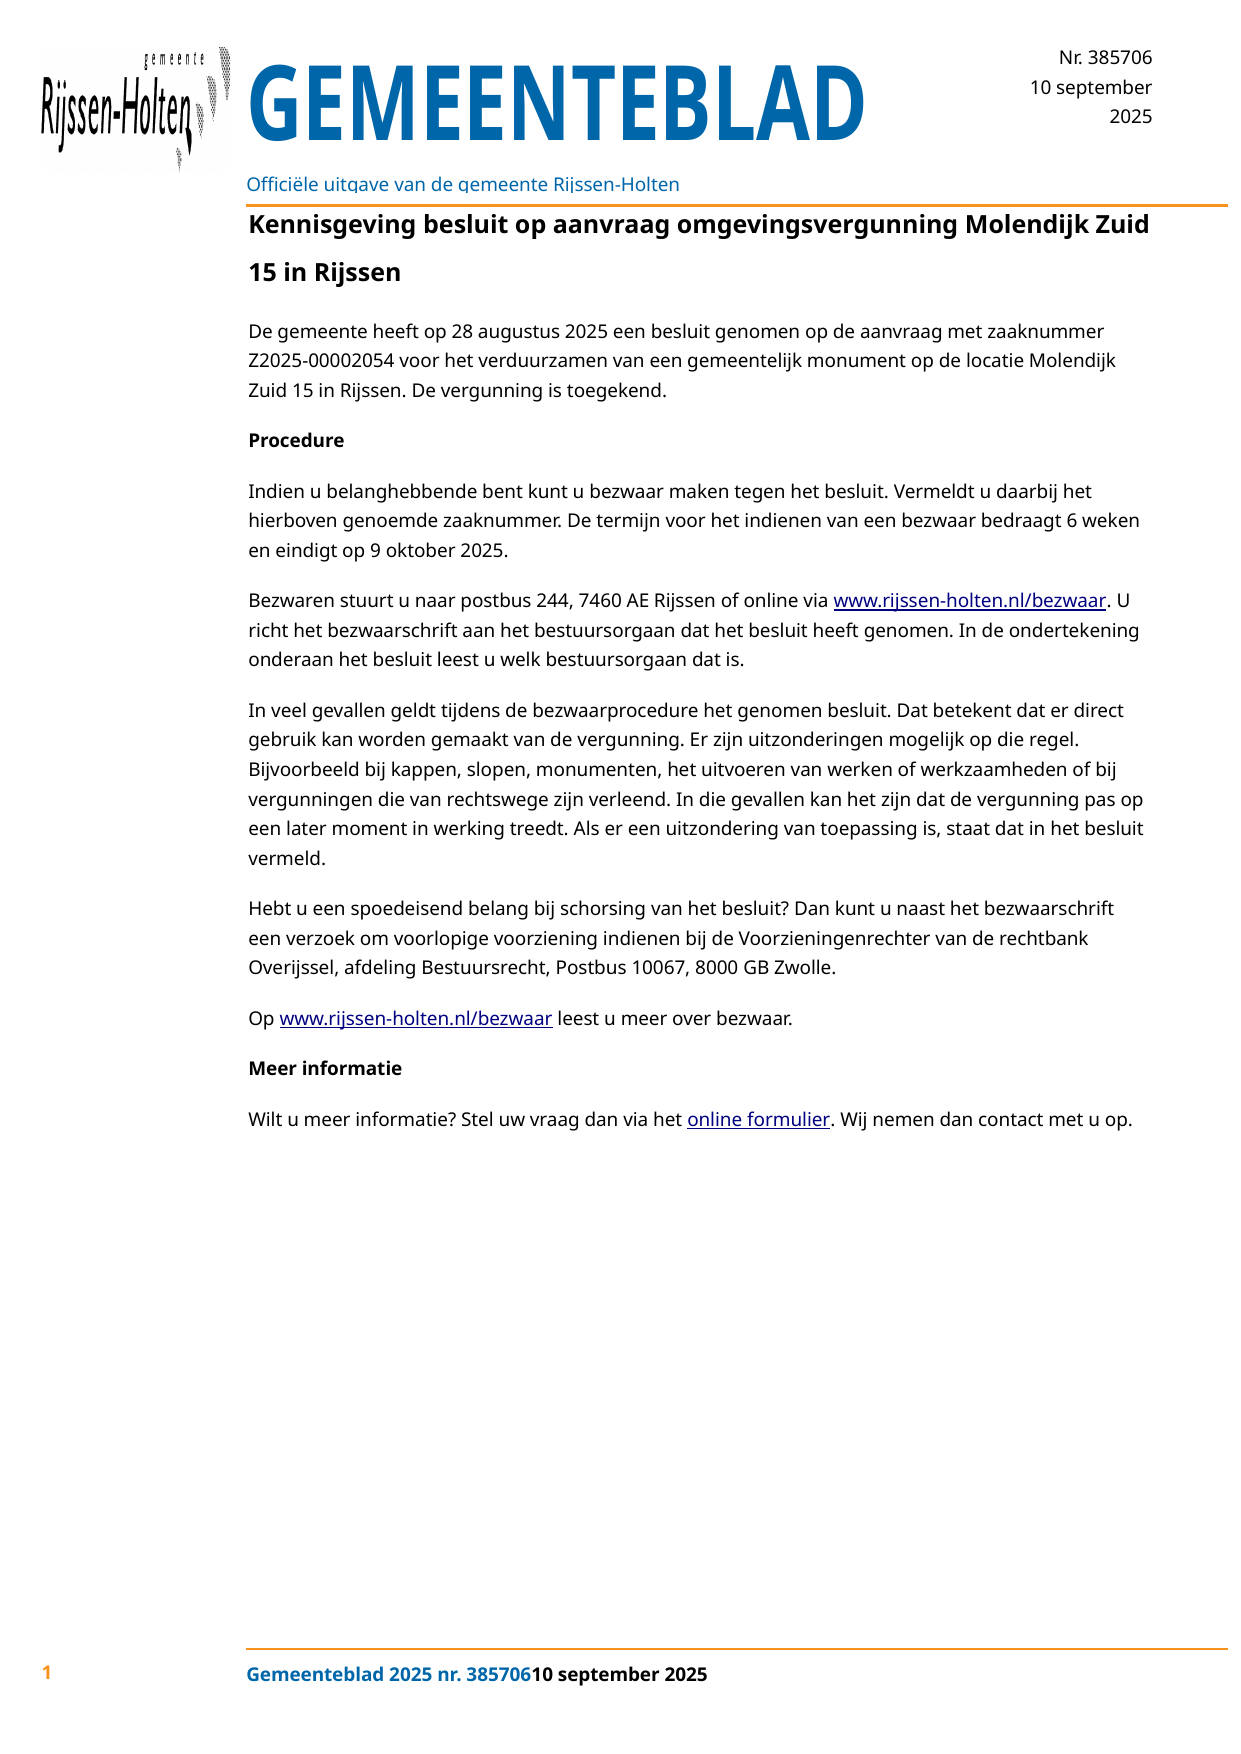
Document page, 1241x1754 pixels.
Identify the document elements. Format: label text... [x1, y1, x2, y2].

picture [41, 47, 231, 172]
text Kennisgeving besluit op aanvraag omgevingsvergunning Molendijk Zuid 15 in Rijssen [248, 207, 1152, 288]
text Op www.rijssen-holten.nl/bezwaar leest u meer over bezwaar. [248, 1005, 1152, 1031]
text De gemeente heeft op 28 augustus 2025 een besluit genomen op de aanvraag met zaaknummer Z2025-00002054 voor het verduurzamen van een gemeentelijk monument op de locatie Molendijk Zuid 15 in Rijssen. De vergunning is toegekend. [248, 318, 1152, 403]
text In veel gevallen geldt tijdens de bezwaarprocedure het genomen besluit. Dat betekent dat er direct gebruik kan worden gemaakt van de vergunning. Er zijn uitzonderingen mogelijk op die regel. Bijvoorbeeld bij kappen, slopen, monumenten, het uitvoeren van werken of werkzaamheden of bij vergunningen die van rechtswege zijn verleend. In die gevallen kan het zijn dat de vergunning pas op een later moment in werking treedt. Als er een uitzondering van toepassing is, staat dat in het besluit vermeld. [248, 697, 1152, 871]
text Indien u belanghebbende bent kunt u bezwaar maken tegen het besluit. Vermeldt u daarbij het hierboven genoemde zaaknummer. De termijn voor het indienen van een bezwaar bedraagt 6 weken en eindigt op 9 oktober 2025. [248, 478, 1152, 563]
text Bezwaren stuurt u naar postbus 244, 7460 AE Rijssen of online via www.rijssen-holten.nl/bezwaar. U richt het bezwaarschrift aan het bestuursorgaan dat het besluit heeft genomen. In de ondertekening onderaan het besluit leest u welk bestuursorgaan dat is. [248, 587, 1152, 672]
text Wilt u meer informatie? Stel uw vraag dan via het online formulier. Wij nemen dan contact met u op. [248, 1106, 1152, 1132]
text Hebt u een spoedeisend belang bij schorsing van het besluit? Dan kunt u naast het bezwaarschrift een verzoek om voorlopige voorziening indienen bij de Voorzieningenrechter van de rechtbank Overijssel, afdeling Bestuursrecht, Postbus 10067, 8000 GB Zwolle. [248, 895, 1152, 980]
text Meer informatie [248, 1055, 1152, 1081]
text Procedure [248, 427, 1152, 453]
